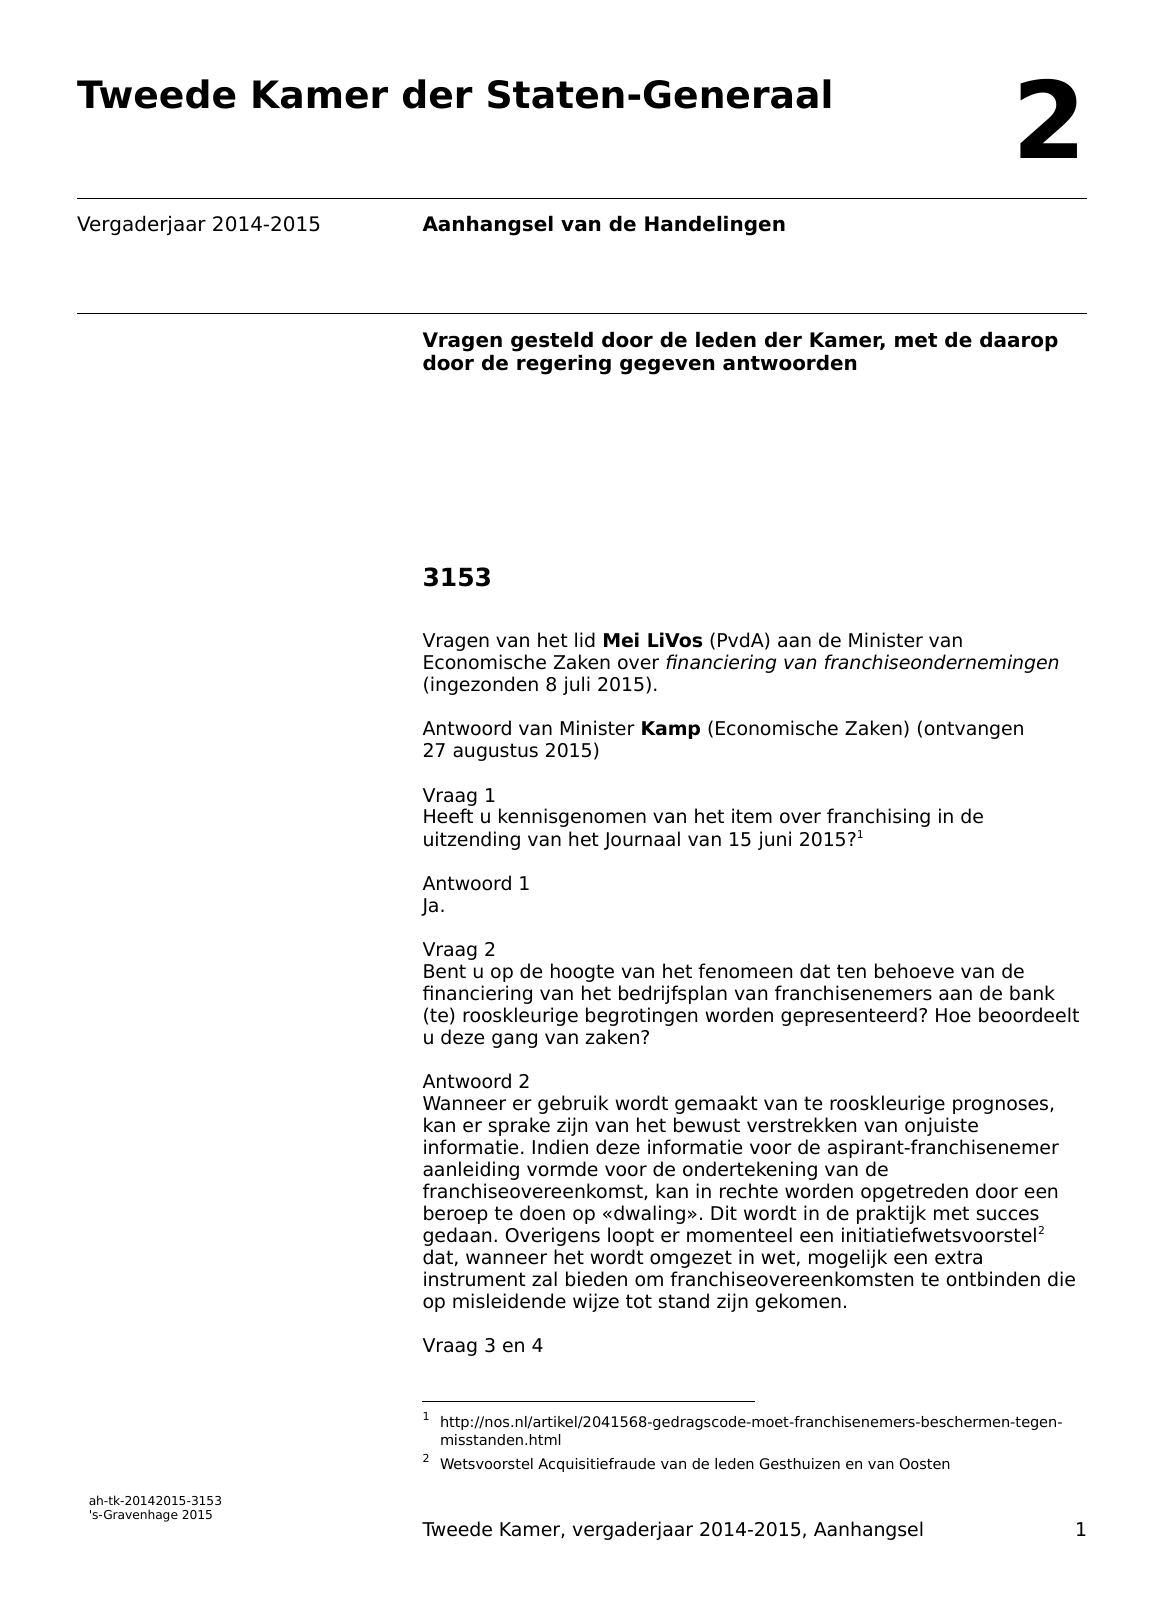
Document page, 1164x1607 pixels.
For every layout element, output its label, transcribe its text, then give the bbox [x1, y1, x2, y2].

text ah-tk-20142015-3153 [88, 1494, 323, 1508]
table_cell Vragen gesteld door de leden der Kamer, met de daarop door de regering gegeven antwoorden [422, 314, 1087, 375]
text Vragen van het lid Mei LiVos (PvdA) aan de Minister van Economische Zaken over financiering van franchiseondernemingen (ingezonden 8 juli 2015). [422, 630, 1087, 696]
table_header 2 [886, 59, 1087, 198]
table_cell Aanhangsel van de Handelingen [422, 199, 1087, 313]
text Vraag 1 [422, 784, 1087, 806]
table_header Tweede Kamer der Staten-Generaal [77, 59, 886, 198]
table_cell Vergaderjaar 2014-2015 [77, 199, 422, 313]
text Antwoord 1 [422, 873, 1087, 894]
text Antwoord van Minister Kamp (Economische Zaken) (ontvangen 27 augustus 2015) [422, 718, 1087, 762]
text Ja. [422, 894, 1087, 917]
text Bent u op de hoogte van het fenomeen dat ten behoeve van de financiering van het bedrijfsplan van franchisenemers aan de bank (te) rooskleurige begrotingen worden gepresenteerd? Hoe beoordeelt u deze gang van zaken? [422, 961, 1087, 1049]
text Vraag 2 [422, 939, 1087, 961]
text Antwoord 2 [422, 1071, 1087, 1093]
table_cell [77, 314, 422, 375]
text 3153 [422, 563, 1087, 592]
text http://nos.nl/artikel/2041568-gedragscode-moet-franchisenemers-beschermen-tegen-misstanden.html [422, 1410, 1087, 1449]
text Vraag 3 en 4 [422, 1335, 1087, 1357]
text 's-Gravenhage 2015 [88, 1508, 323, 1522]
text Heeft u kennisgenomen van het item over franchising in de uitzending van het Journaal van 15 juni 2015? [422, 806, 1087, 850]
text Wetsvoorstel Acquisitiefraude van de leden Gesthuizen en van Oosten [422, 1452, 1087, 1474]
text Wanneer er gebruik wordt gemaakt van te rooskleurige prognoses, kan er sprake zijn van het bewust verstrekken van onjuiste informatie. Indien deze informatie voor de aspirant-franchisenemer aanleiding vormde voor de ondertekening van de franchiseovereenkomst, kan in rechte worden opgetreden door een beroep te doen op «dwaling». Dit wordt in de praktijk met succes gedaan. Overigens loopt er momenteel een initiatiefwetsvoorstel dat, wanneer het wordt omgezet in wet, mogelijk een extra instrument zal bieden om franchiseovereenkomsten te ontbinden die op misleidende wijze tot stand zijn gekomen. [422, 1093, 1087, 1313]
